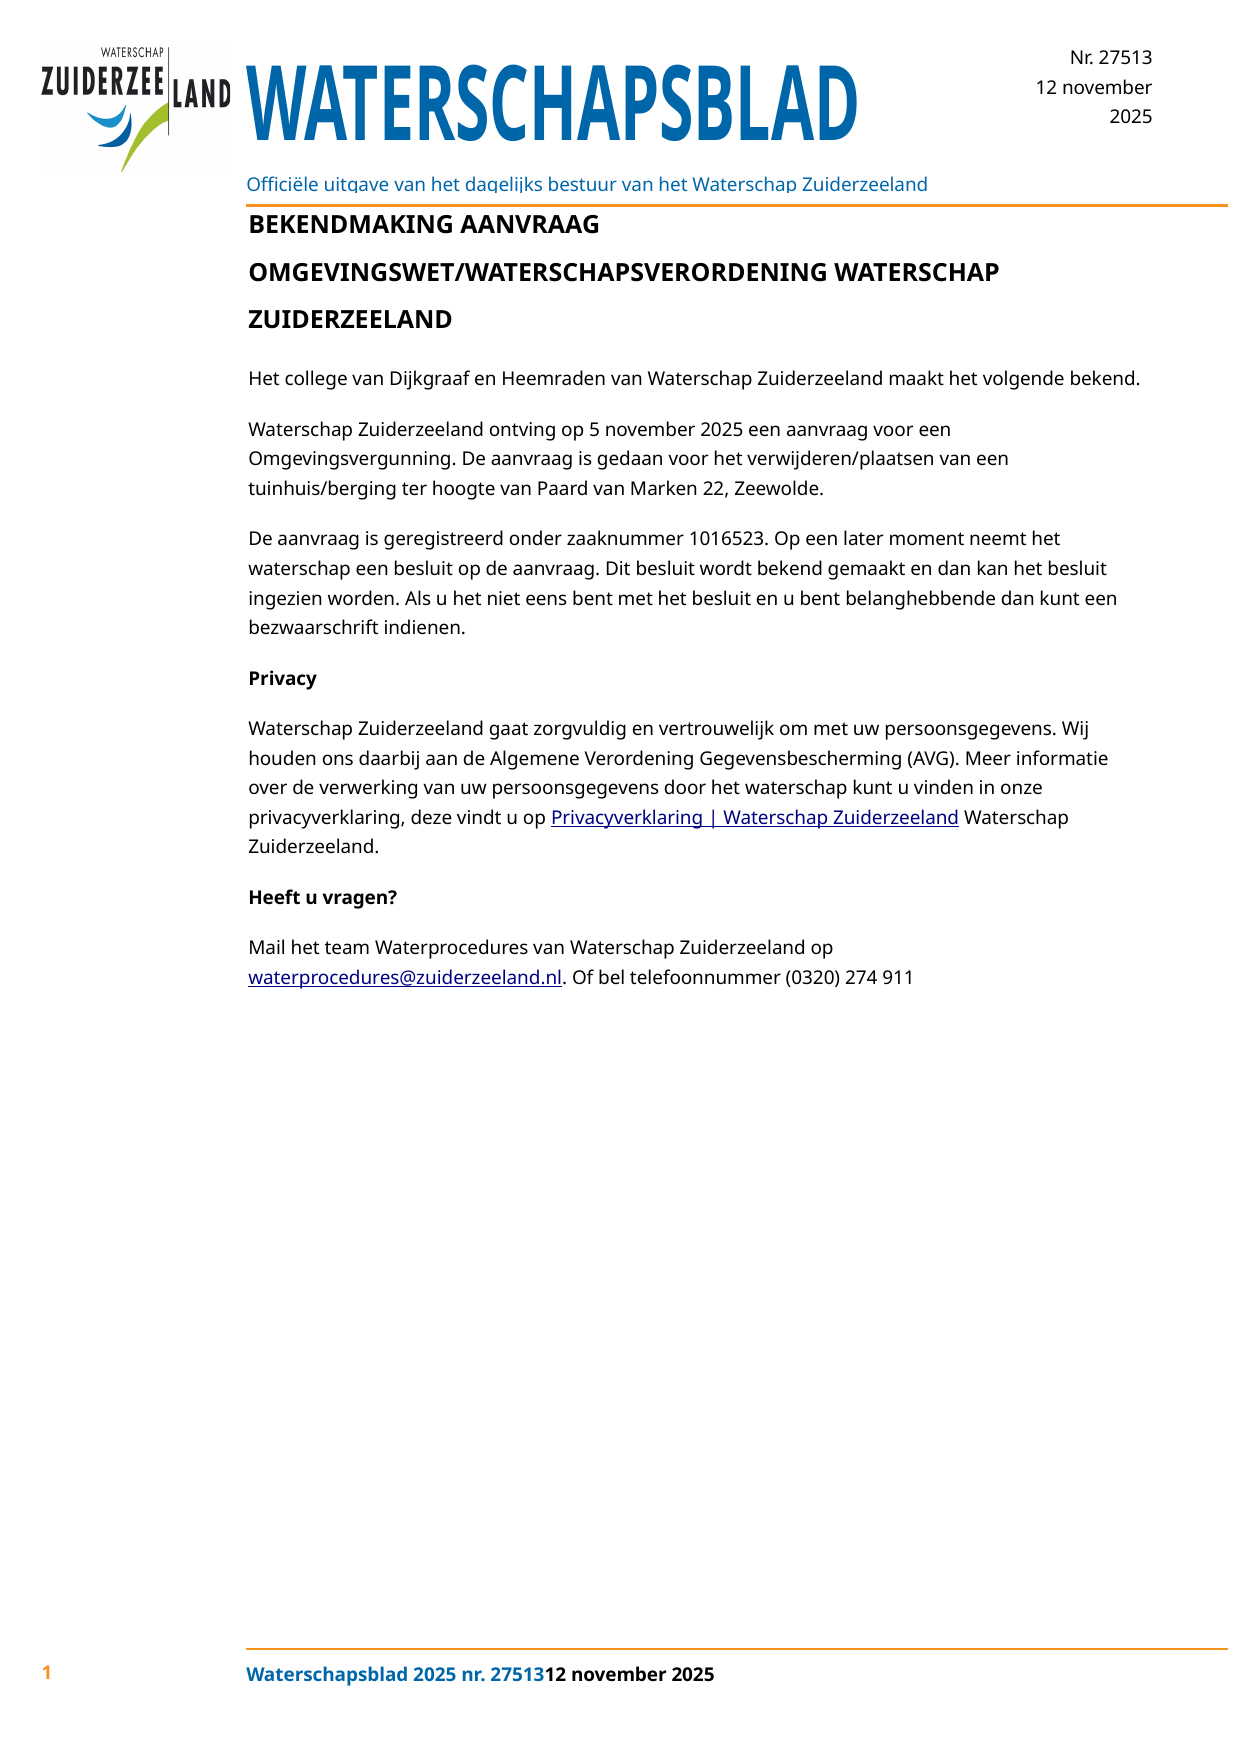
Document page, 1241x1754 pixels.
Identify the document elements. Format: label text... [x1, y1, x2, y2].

text Waterschap Zuiderzeeland ontving op 5 november 2025 een aanvraag voor een Omgevingsvergunning. De aanvraag is gedaan voor het verwijderen/plaatsen van een tuinhuis/berging ter hoogte van Paard van Marken 22, Zeewolde. [248, 416, 1152, 501]
text BEKENDMAKING AANVRAAG OMGEVINGSWET/WATERSCHAPSVERORDENING WATERSCHAP ZUIDERZEELAND [248, 207, 1152, 336]
picture [41, 47, 231, 172]
text Privacy [248, 665, 1152, 690]
text De aanvraag is geregistreerd onder zaaknummer 1016523. Op een later moment neemt het waterschap een besluit op de aanvraag. Dit besluit wordt bekend gemaakt en dan kan het besluit ingezien worden. Als u het niet eens bent met het besluit en u bent belanghebbende dan kunt een bezwaarschrift indienen. [248, 526, 1152, 640]
text Waterschap Zuiderzeeland gaat zorgvuldig en vertrouwelijk om met uw persoonsgegevens. Wij houden ons daarbij aan de Algemene Verordening Gegevensbescherming (AVG). Meer informatie over de verwerking van uw persoonsgegevens door het waterschap kunt u vinden in onze privacyverklaring, deze vindt u op Privacyverklaring | Waterschap Zuiderzeeland Waterschap Zuiderzeeland. [248, 715, 1152, 859]
text Heeft u vragen? [248, 884, 1152, 909]
text Het college van Dijkgraaf en Heemraden van Waterschap Zuiderzeeland maakt het volgende bekend. [248, 366, 1152, 391]
text Mail het team Waterprocedures van Waterschap Zuiderzeeland op waterprocedures@zuiderzeeland.nl. Of bel telefoonnummer (0320) 274 911 [248, 934, 1152, 989]
